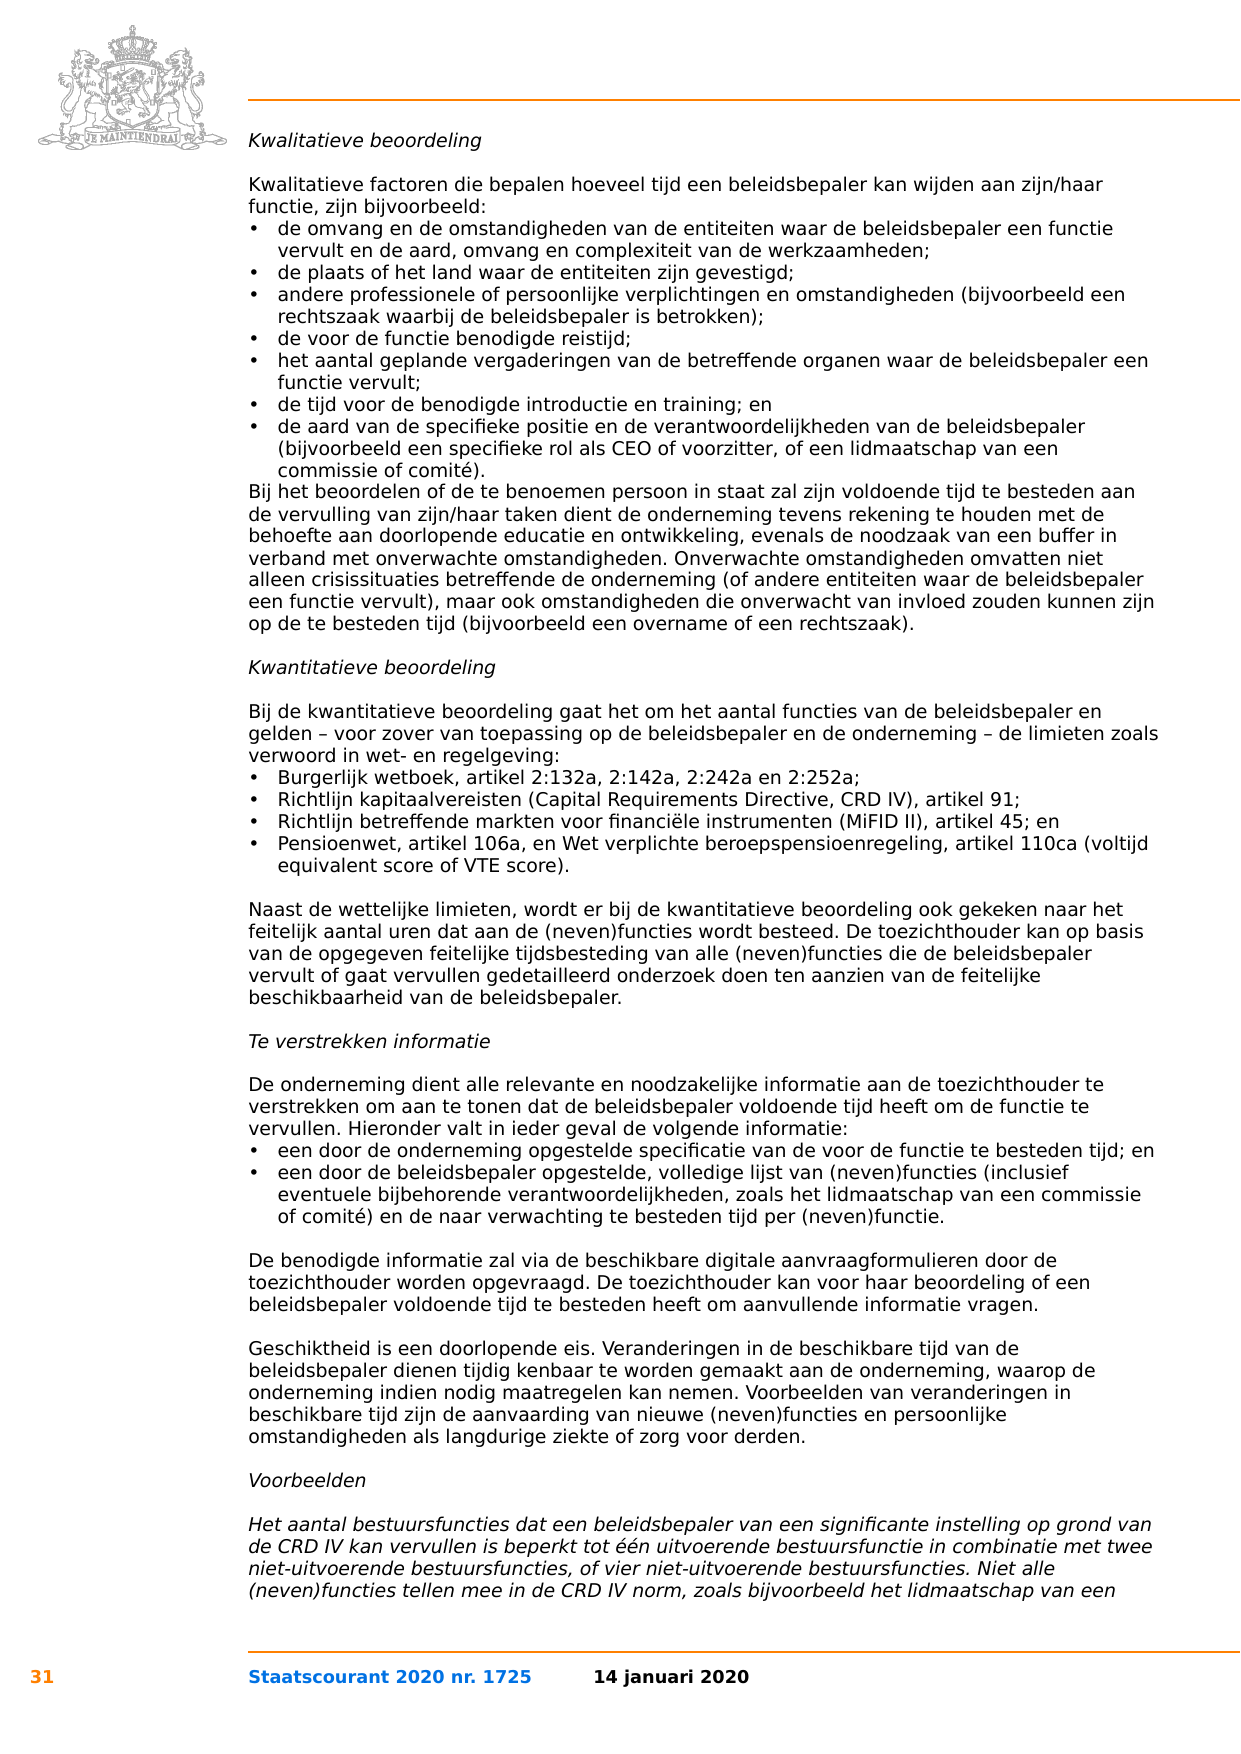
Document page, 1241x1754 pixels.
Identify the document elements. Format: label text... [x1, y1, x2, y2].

text Kwalitatieve factoren die bepalen hoeveel tijd een beleidsbepaler kan wijden aan zijn/haar functie, zijn bijvoorbeeld: [248, 174, 1163, 218]
text • een door de onderneming opgestelde specificatie van de voor de functie te besteden tijd; en [248, 1140, 1163, 1162]
subtitle Voorbeelden [248, 1470, 1163, 1492]
text • de voor de functie benodigde reistijd; [248, 328, 1163, 349]
text • Richtlijn kapitaalvereisten (Capital Requirements Directive, CRD IV), artikel 91; [248, 789, 1163, 811]
text De onderneming dient alle relevante en noodzakelijke informatie aan de toezichthouder te verstrekken om aan te tonen dat de beleidsbepaler voldoende tijd heeft om de functie te vervullen. Hieronder valt in ieder geval de volgende informatie: [248, 1074, 1163, 1140]
text • het aantal geplande vergaderingen van de betreffende organen waar de beleidsbepaler een functie vervult; [248, 349, 1163, 393]
text • een door de beleidsbepaler opgestelde, volledige lijst van (neven)functies (inclusief eventuele bijbehorende verantwoordelijkheden, zoals het lidmaatschap van een commissie of comité) en de naar verwachting te besteden tijd per (neven)functie. [248, 1162, 1163, 1228]
text Het aantal bestuursfuncties dat een beleidsbepaler van een significante instelling op grond van de CRD IV kan vervullen is beperkt tot één uitvoerende bestuursfunctie in combinatie met twee niet-uitvoerende bestuursfuncties, of vier niet-uitvoerende bestuursfuncties. Niet alle (neven)functies tellen mee in de CRD IV norm, zoals bijvoorbeeld het lidmaatschap van een [248, 1513, 1163, 1601]
subtitle Te verstrekken informatie [248, 1031, 1163, 1052]
subtitle Kwantitatieve beoordeling [248, 657, 1163, 679]
text • de tijd voor de benodigde introductie en training; en [248, 393, 1163, 416]
text Bij het beoordelen of de te benoemen persoon in staat zal zijn voldoende tijd te besteden aan de vervulling van zijn/haar taken dient de onderneming tevens rekening te houden met de behoefte aan doorlopende educatie en ontwikkeling, evenals de noodzaak van een buffer in verband met onverwachte omstandigheden. Onverwachte omstandigheden omvatten niet alleen crisissituaties betreffende de onderneming (of andere entiteiten waar de beleidsbepaler een functie vervult), maar ook omstandigheden die onverwacht van invloed zouden kunnen zijn op de te besteden tijd (bijvoorbeeld een overname of een rechtszaak). [248, 481, 1163, 635]
text • Pensioenwet, artikel 106a, en Wet verplichte beroepspensioenregeling, artikel 110ca (voltijd equivalent score of VTE score). [248, 833, 1163, 877]
text • Burgerlijk wetboek, artikel 2:132a, 2:142a, 2:242a en 2:252a; [248, 767, 1163, 789]
text • Richtlijn betreffende markten voor financiële instrumenten (MiFID II), artikel 45; en [248, 811, 1163, 833]
text Geschiktheid is een doorlopende eis. Veranderingen in de beschikbare tijd van de beleidsbepaler dienen tijdig kenbaar te worden gemaakt aan de onderneming, waarop de onderneming indien nodig maatregelen kan nemen. Voorbeelden van veranderingen in beschikbare tijd zijn de aanvaarding van nieuwe (neven)functies en persoonlijke omstandigheden als langdurige ziekte of zorg voor derden. [248, 1338, 1163, 1448]
text • de omvang en de omstandigheden van de entiteiten waar de beleidsbepaler een functie vervult en de aard, omvang en complexiteit van de werkzaamheden; [248, 218, 1163, 262]
subtitle Kwalitatieve beoordeling [248, 130, 1163, 152]
text • de aard van de specifieke positie en de verantwoordelijkheden van de beleidsbepaler (bijvoorbeeld een specifieke rol als CEO of voorzitter, of een lidmaatschap van een commissie of comité). [248, 416, 1163, 481]
text • andere professionele of persoonlijke verplichtingen en omstandigheden (bijvoorbeeld een rechtszaak waarbij de beleidsbepaler is betrokken); [248, 284, 1163, 328]
picture [38, 25, 227, 150]
text Naast de wettelijke limieten, wordt er bij de kwantitatieve beoordeling ook gekeken naar het feitelijk aantal uren dat aan de (neven)functies wordt besteed. De toezichthouder kan op basis van de opgegeven feitelijke tijdsbesteding van alle (neven)functies die de beleidsbepaler vervult of gaat vervullen gedetailleerd onderzoek doen ten aanzien van de feitelijke beschikbaarheid van de beleidsbepaler. [248, 899, 1163, 1009]
text Bij de kwantitatieve beoordeling gaat het om het aantal functies van de beleidsbepaler en gelden – voor zover van toepassing op de beleidsbepaler en de onderneming – de limieten zoals verwoord in wet- en regelgeving: [248, 701, 1163, 767]
text • de plaats of het land waar de entiteiten zijn gevestigd; [248, 262, 1163, 284]
text De benodigde informatie zal via de beschikbare digitale aanvraagformulieren door de toezichthouder worden opgevraagd. De toezichthouder kan voor haar beoordeling of een beleidsbepaler voldoende tijd te besteden heeft om aanvullende informatie vragen. [248, 1250, 1163, 1316]
